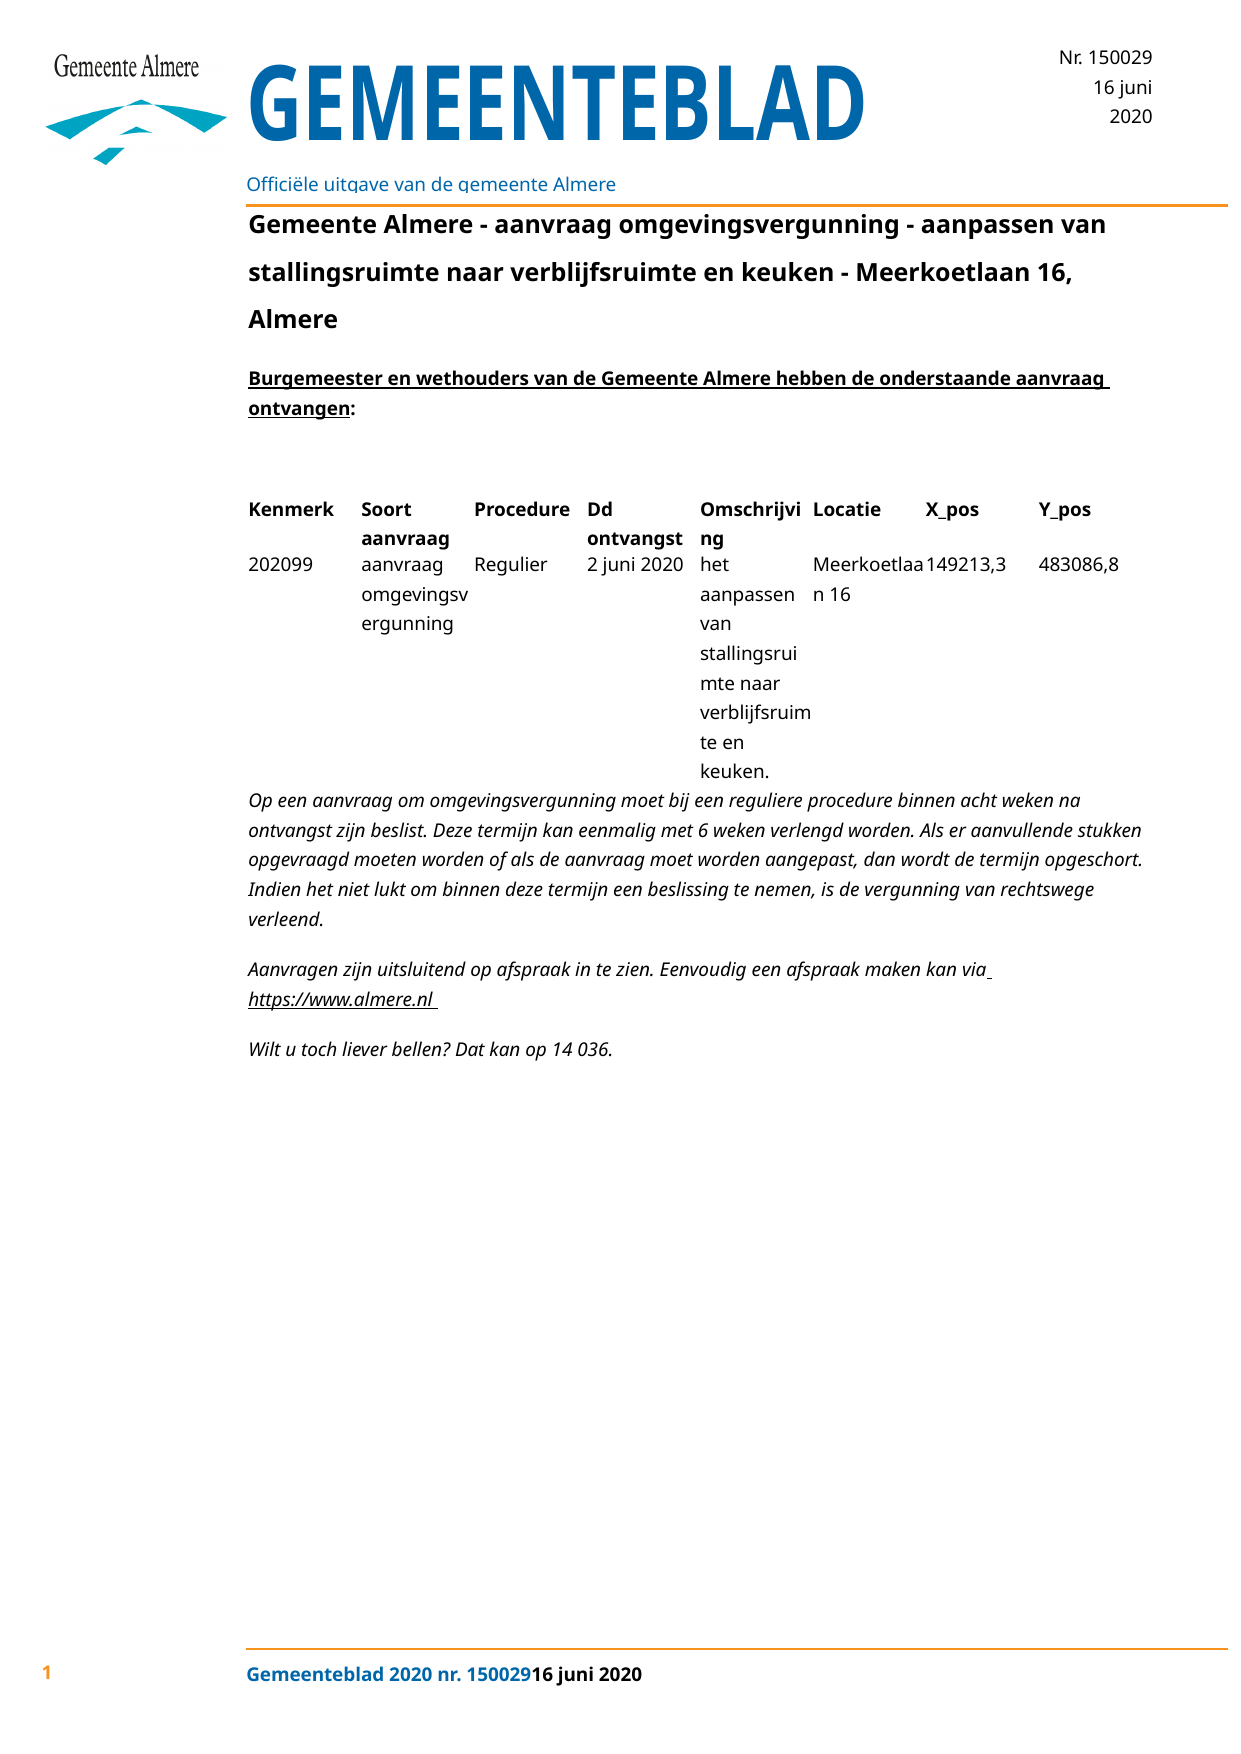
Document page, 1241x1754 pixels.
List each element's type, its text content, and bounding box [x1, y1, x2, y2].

table_cell 149213,3 [926, 551, 1038, 784]
table_cell 483086,8 [1039, 551, 1152, 784]
text Aanvragen zijn uitsluitend op afspraak in te zien. Eenvoudig een afspraak maken kan via https://www.almere.nl [248, 956, 1152, 1011]
table_header Kenmerk [248, 496, 361, 551]
table_cell het aanpassen van stallingsruimte naar verblijfsruimte en keuken. [700, 551, 813, 784]
table_header Soort aanvraag [361, 496, 474, 551]
text Gemeente Almere - aanvraag omgevingsvergunning - aanpassen van stallingsruimte naar verblijfsruimte en keuken - Meerkoetlaan 16, Almere [248, 207, 1152, 336]
text Burgemeester en wethouders van de Gemeente Almere hebben de onderstaande aanvraag ontvangen: [248, 366, 1152, 421]
table_header Procedure [474, 496, 587, 551]
table_header Dd ontvangst [587, 496, 700, 551]
table_cell Regulier [474, 551, 587, 784]
table_cell 202099 [248, 551, 361, 784]
table_header X_pos [926, 496, 1038, 551]
table_header Locatie [813, 496, 926, 551]
table_cell aanvraag omgevingsvergunning [361, 551, 474, 784]
table_cell 2 juni 2020 [587, 551, 700, 784]
text Wilt u toch liever bellen? Dat kan op 14 036. [248, 1036, 1152, 1062]
table_cell Meerkoetlaan 16 [813, 551, 926, 784]
table_header Y_pos [1039, 496, 1152, 551]
text Op een aanvraag om omgevingsvergunning moet bij een reguliere procedure binnen acht weken na ontvangst zijn beslist. Deze termijn kan eenmalig met 6 weken verlengd worden. Als er aanvullende stukken opgevraagd moeten worden of als de aanvraag moet worden aangepast, dan wordt de termijn opgeschort. Indien het niet lukt om binnen deze termijn een beslissing te nemen, is de vergunning van rechtswege verleend. [248, 787, 1152, 931]
picture [41, 47, 231, 172]
table_header Omschrijving [700, 496, 813, 551]
